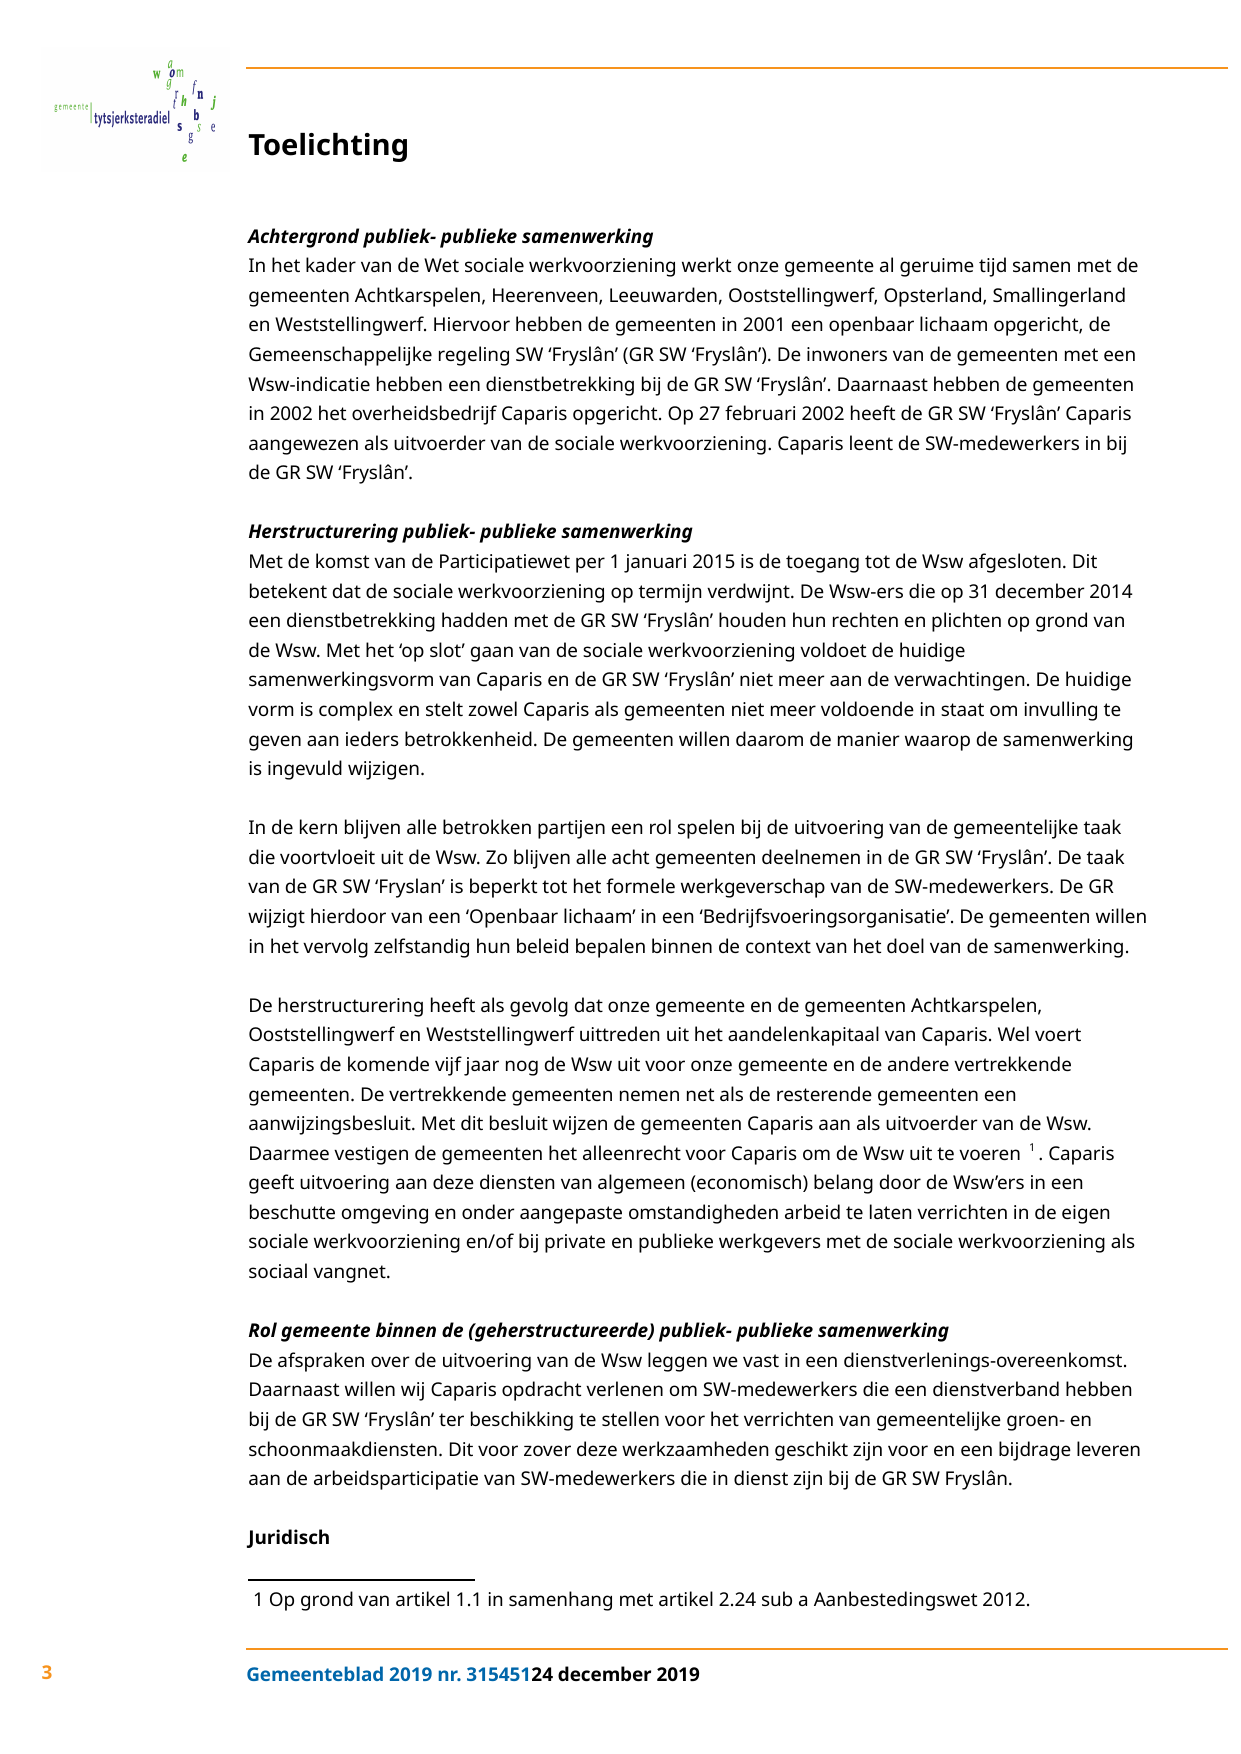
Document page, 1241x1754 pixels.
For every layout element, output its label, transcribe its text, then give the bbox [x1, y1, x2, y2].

text De afspraken over de uitvoering van de Wsw leggen we vast in een dienstverlenings-overeenkomst. Daarnaast willen wij Caparis opdracht verlenen om SW-medewerkers die een dienstverband hebben bij de GR SW ‘Fryslân’ ter beschikking te stellen voor het verrichten van gemeentelijke groen- en schoonmaakdiensten. Dit voor zover deze werkzaamheden geschikt zijn voor en een bijdrage leveren aan de arbeidsparticipatie van SW-medewerkers die in dienst zijn bij de GR SW Fryslân. [248, 1347, 1152, 1491]
text Rol gemeente binnen de (geherstructureerde) publiek- publieke samenwerking [248, 1317, 1152, 1343]
text In de kern blijven alle betrokken partijen een rol spelen bij de uitvoering van de gemeentelijke taak die voortvloeit uit de Wsw. Zo blijven alle acht gemeenten deelnemen in de GR SW ‘Fryslân’. De taak van de GR SW ‘Fryslan’ is beperkt tot het formele werkgeverschap van de SW-medewerkers. De GR wijzigt hierdoor van een ‘Openbaar lichaam’ in een ‘Bedrijfsvoeringsorganisatie’. De gemeenten willen in het vervolg zelfstandig hun beleid bepalen binnen de context van het doel van de samenwerking. [248, 814, 1152, 958]
picture [41, 47, 231, 172]
text Op grond van artikel 1.1 in samenhang met artikel 2.24 sub a Aanbestedingswet 2012. [248, 1586, 1152, 1612]
text De herstructurering heeft als gevolg dat onze gemeente en de gemeenten Achtkarspelen, Ooststellingwerf en Weststellingwerf uittreden uit het aandelenkapitaal van Caparis. Wel voert Caparis de komende vijf jaar nog de Wsw uit voor onze gemeente en de andere vertrekkende gemeenten. De vertrekkende gemeenten nemen net als de resterende gemeenten een aanwijzingsbesluit. Met dit besluit wijzen de gemeenten Caparis aan als uitvoerder van de Wsw. Daarmee vestigen de gemeenten het alleenrecht voor Caparis om de Wsw uit te voeren . Caparis geeft uitvoering aan deze diensten van algemeen (economisch) belang door de Wsw’ers in een beschutte omgeving en onder aangepaste omstandigheden arbeid te laten verrichten in de eigen sociale werkvoorziening en/of bij private en publieke werkgevers met de sociale werkvoorziening als sociaal vangnet. [248, 992, 1152, 1284]
text Juridisch [248, 1524, 1152, 1550]
text In het kader van de Wet sociale werkvoorziening werkt onze gemeente al geruime tijd samen met de gemeenten Achtkarspelen, Heerenveen, Leeuwarden, Ooststellingwerf, Opsterland, Smallingerland en Weststellingwerf. Hiervoor hebben de gemeenten in 2001 een openbaar lichaam opgericht, de Gemeenschappelijke regeling SW ‘Fryslân’ (GR SW ‘Fryslân’). De inwoners van de gemeenten met een Wsw-indicatie hebben een dienstbetrekking bij de GR SW ‘Fryslân’. Daarnaast hebben de gemeenten in 2002 het overheidsbedrijf Caparis opgericht. Op 27 februari 2002 heeft de GR SW ‘Fryslân’ Caparis aangewezen als uitvoerder van de sociale werkvoorziening. Caparis leent de SW-medewerkers in bij de GR SW ‘Fryslân’. [248, 252, 1152, 485]
text Toelichting [248, 124, 1152, 164]
text Herstructurering publiek- publieke samenwerking [248, 519, 1152, 544]
text Achtergrond publiek- publieke samenwerking [248, 223, 1152, 248]
text Met de komst van de Participatiewet per 1 januari 2015 is de toegang tot de Wsw afgesloten. Dit betekent dat de sociale werkvoorziening op termijn verdwijnt. De Wsw-ers die op 31 december 2014 een dienstbetrekking hadden met de GR SW ‘Fryslân’ houden hun rechten en plichten op grond van de Wsw. Met het ‘op slot’ gaan van de sociale werkvoorziening voldoet de huidige samenwerkingsvorm van Caparis en de GR SW ‘Fryslân’ niet meer aan de verwachtingen. De huidige vorm is complex en stelt zowel Caparis als gemeenten niet meer voldoende in staat om invulling te geven aan ieders betrokkenheid. De gemeenten willen daarom de manier waarop de samenwerking is ingevuld wijzigen. [248, 548, 1152, 781]
